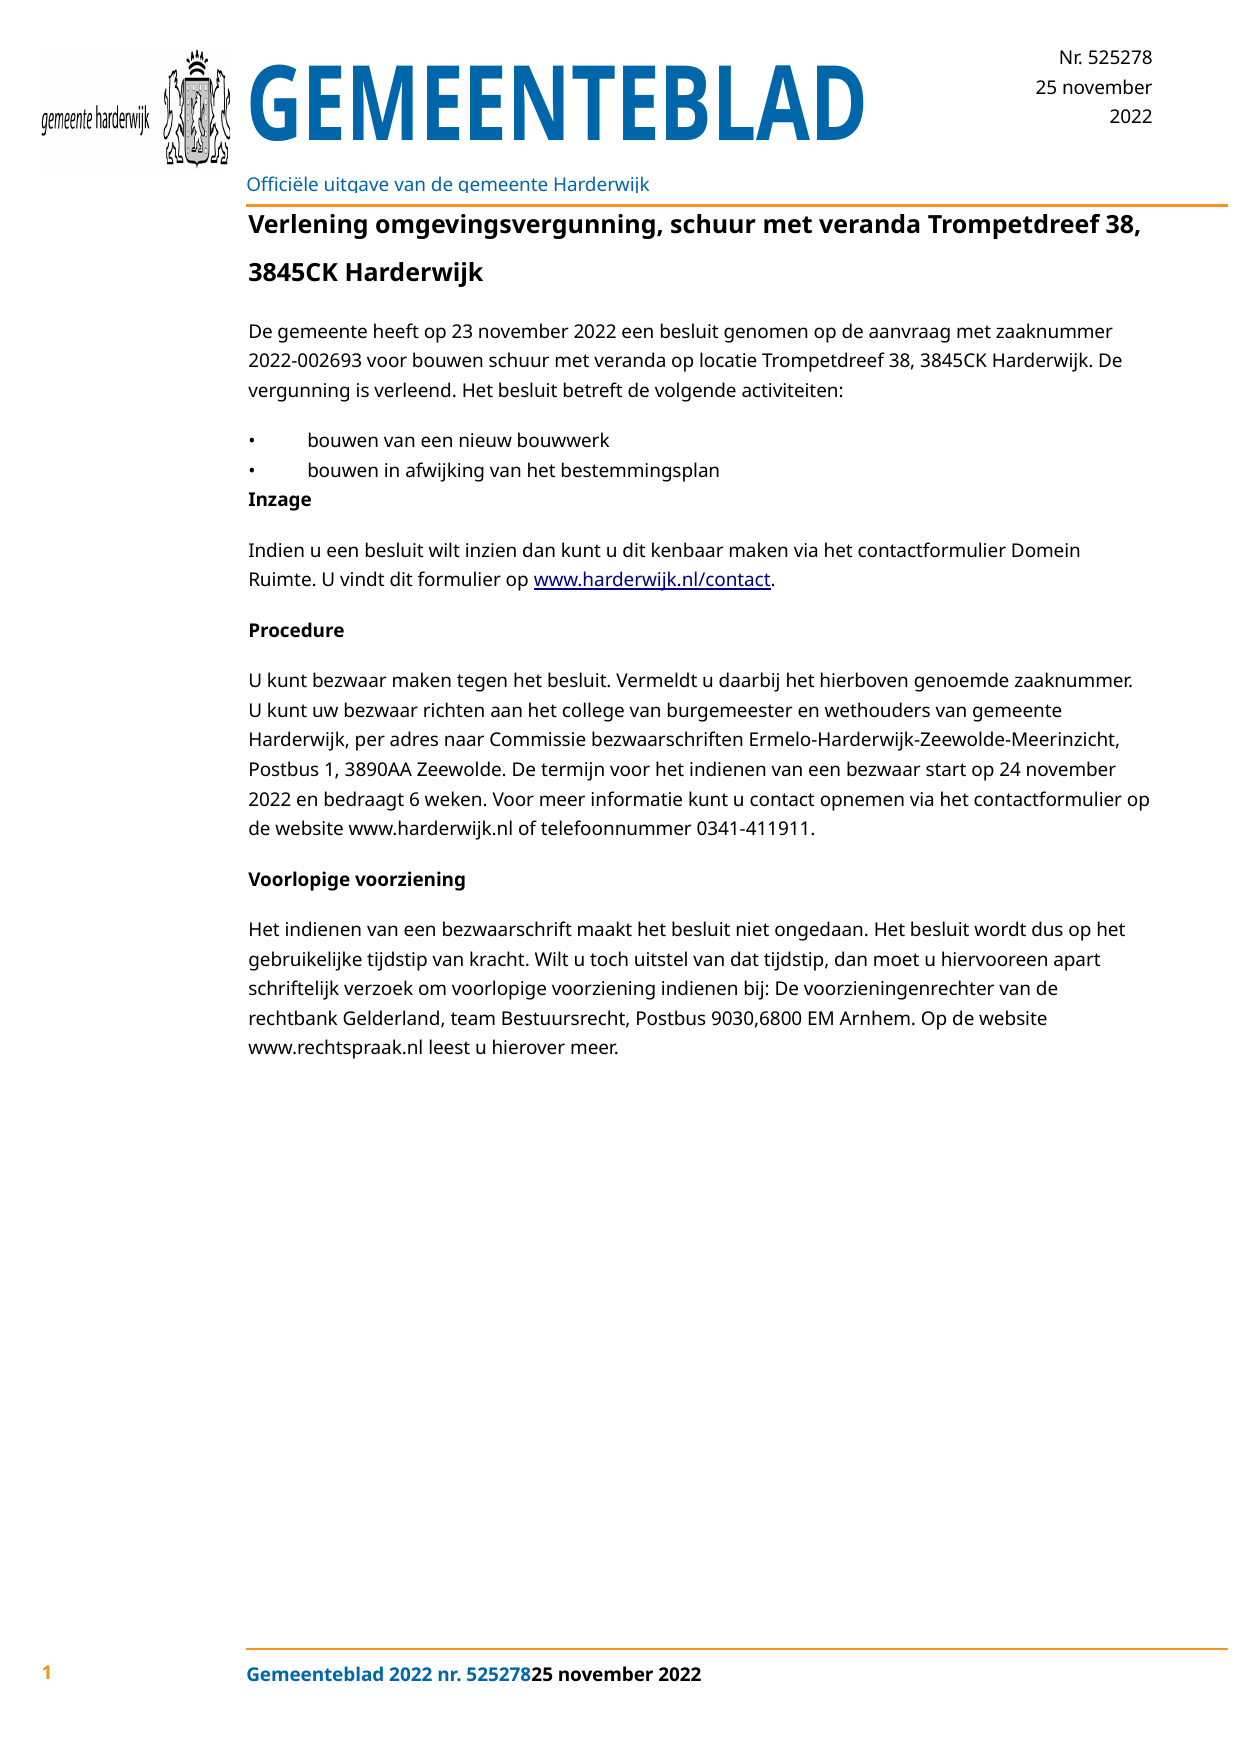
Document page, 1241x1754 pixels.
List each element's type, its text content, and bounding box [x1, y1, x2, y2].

text Voorlopige voorziening [248, 866, 1152, 892]
text Inzage [248, 487, 1152, 512]
text Verlening omgevingsvergunning, schuur met veranda Trompetdreef 38, 3845CK Harderwijk [248, 207, 1152, 288]
text De gemeente heeft op 23 november 2022 een besluit genomen op de aanvraag met zaaknummer 2022-002693 voor bouwen schuur met veranda op locatie Trompetdreef 38, 3845CK Harderwijk. De vergunning is verleend. Het besluit betreft de volgende activiteiten: [248, 318, 1152, 403]
text Procedure [248, 617, 1152, 643]
text U kunt bezwaar maken tegen het besluit. Vermeldt u daarbij het hierboven genoemde zaaknummer. U kunt uw bezwaar richten aan het college van burgemeester en wethouders van gemeente Harderwijk, per adres naar Commissie bezwaarschriften Ermelo-Harderwijk-Zeewolde-Meerinzicht, Postbus 1, 3890AA Zeewolde. De termijn voor het indienen van een bezwaar start op 24 november 2022 en bedraagt 6 weken. Voor meer informatie kunt u contact opnemen via het contactformulier op de website www.harderwijk.nl of telefoonnummer 0341-411911. [248, 667, 1152, 841]
picture [41, 47, 231, 172]
text Het indienen van een bezwaarschrift maakt het besluit niet ongedaan. Het besluit wordt dus op het gebruikelijke tijdstip van kracht. Wilt u toch uitstel van dat tijdstip, dan moet u hiervooreen apart schriftelijk verzoek om voorlopige voorziening indienen bij: De voorzieningenrechter van de rechtbank Gelderland, team Bestuursrecht, Postbus 9030,6800 EM Arnhem. Op de website www.rechtspraak.nl leest u hierover meer. [248, 916, 1152, 1060]
text Indien u een besluit wilt inzien dan kunt u dit kenbaar maken via het contactformulier Domein Ruimte. U vindt dit formulier op www.harderwijk.nl/contact. [248, 537, 1152, 592]
list bouwen in afwijking van het bestemmingsplan [248, 457, 1152, 483]
list bouwen van een nieuw bouwwerk [248, 427, 1152, 453]
